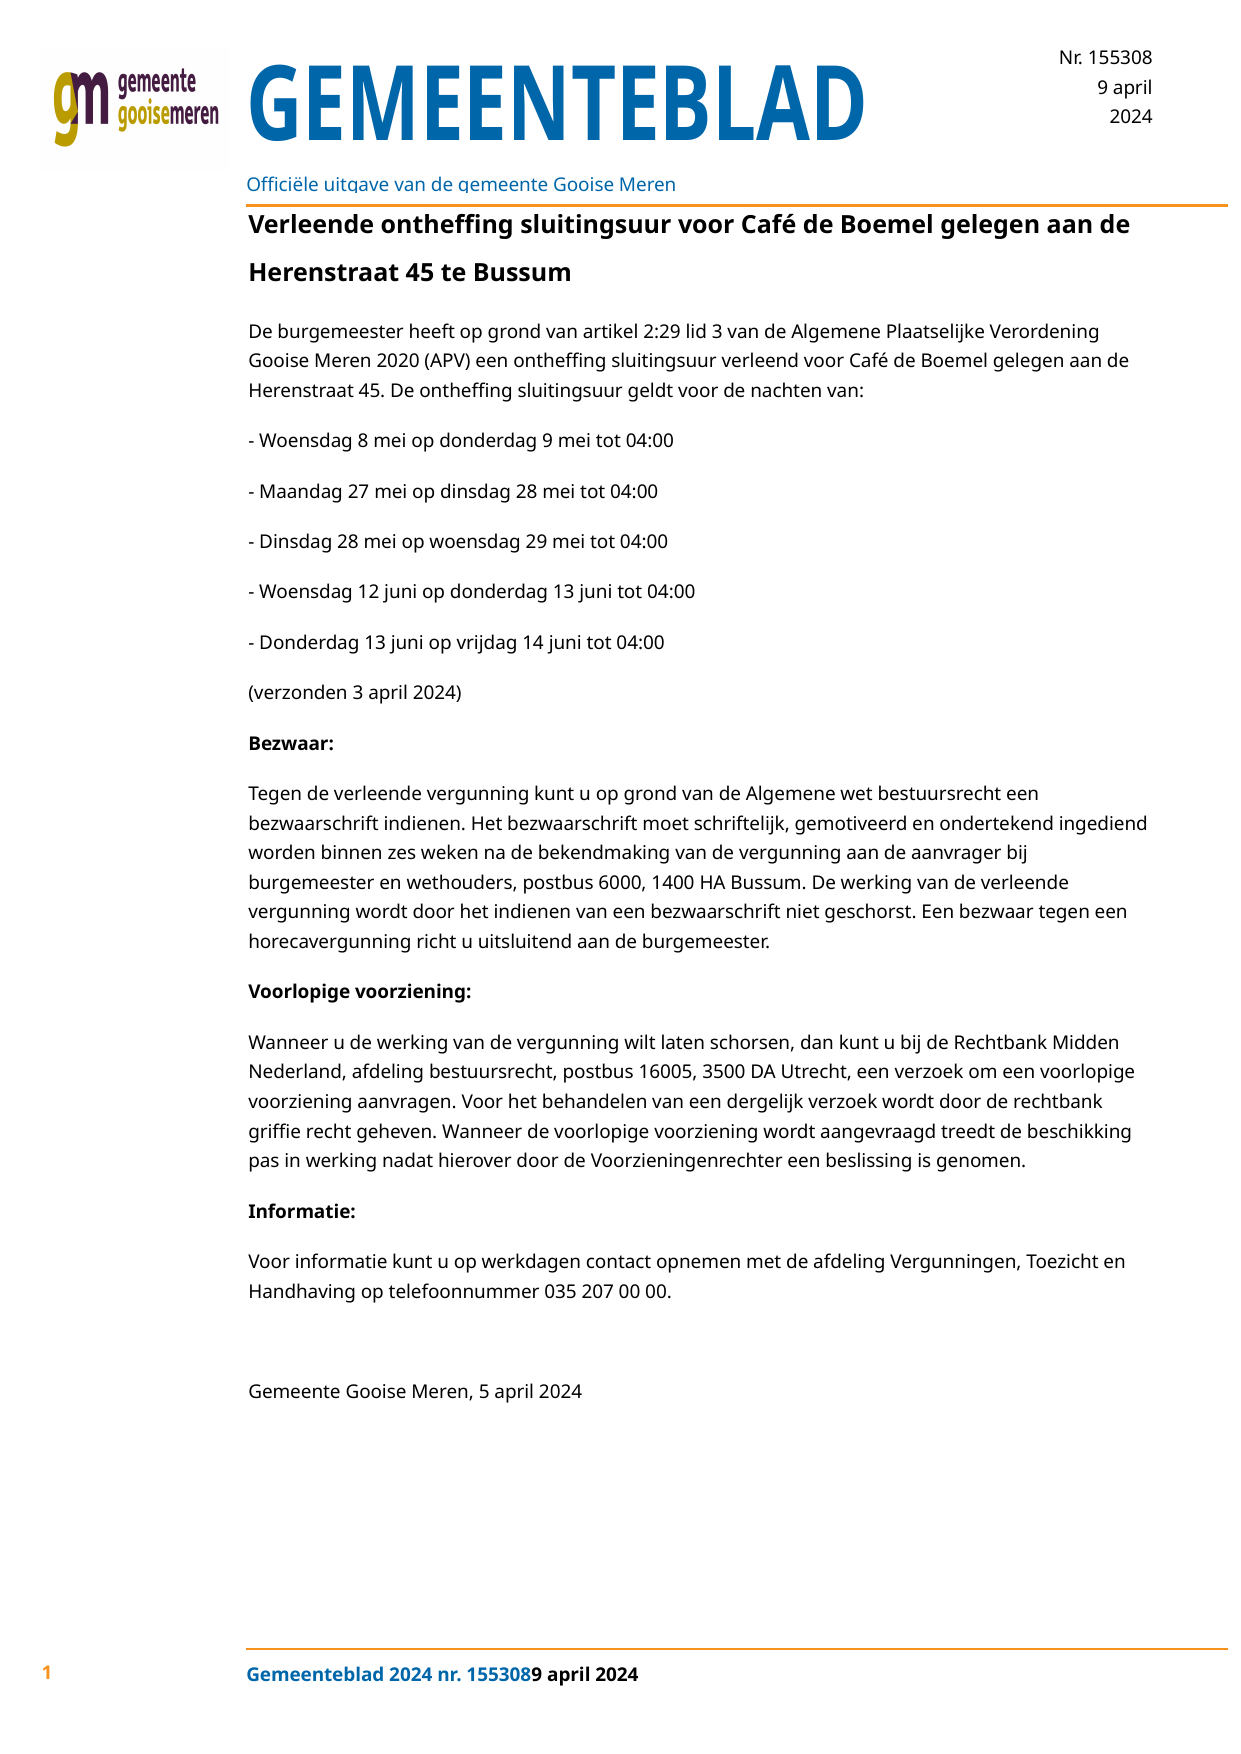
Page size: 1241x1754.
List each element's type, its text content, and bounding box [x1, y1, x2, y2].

text Voor informatie kunt u op werkdagen contact opnemen met de afdeling Vergunningen, Toezicht en Handhaving op telefoonnummer 035 207 00 00. [248, 1248, 1152, 1304]
text - Maandag 27 mei op dinsdag 28 mei tot 04:00 [248, 478, 1152, 504]
text Verleende ontheffing sluitingsuur voor Café de Boemel gelegen aan de Herenstraat 45 te Bussum [248, 207, 1152, 288]
text De burgemeester heeft op grond van artikel 2:29 lid 3 van de Algemene Plaatselijke Verordening Gooise Meren 2020 (APV) een ontheffing sluitingsuur verleend voor Café de Boemel gelegen aan de Herenstraat 45. De ontheffing sluitingsuur geldt voor de nachten van: [248, 318, 1152, 403]
text Wanneer u de werking van de vergunning wilt laten schorsen, dan kunt u bij de Rechtbank Midden Nederland, afdeling bestuursrecht, postbus 16005, 3500 DA Utrecht, een verzoek om een voorlopige voorziening aanvragen. Voor het behandelen van een dergelijk verzoek wordt door de rechtbank griffie recht geheven. Wanneer de voorlopige voorziening wordt aangevraagd treedt de beschikking pas in werking nadat hierover door de Voorzieningenrechter een beslissing is genomen. [248, 1029, 1152, 1173]
text Tegen de verleende vergunning kunt u op grond van de Algemene wet bestuursrecht een bezwaarschrift indienen. Het bezwaarschrift moet schriftelijk, gemotiveerd en ondertekend ingediend worden binnen zes weken na de bekendmaking van de vergunning aan de aanvrager bij burgemeester en wethouders, postbus 6000, 1400 HA Bussum. De werking van de verleende vergunning wordt door het indienen van een bezwaarschrift niet geschorst. Een bezwaar tegen een horecavergunning richt u uitsluitend aan de burgemeester. [248, 780, 1152, 954]
text - Dinsdag 28 mei op woensdag 29 mei tot 04:00 [248, 528, 1152, 554]
text Bezwaar: [248, 730, 1152, 756]
text Informatie: [248, 1198, 1152, 1224]
text (verzonden 3 april 2024) [248, 679, 1152, 705]
text Voorlopige voorziening: [248, 979, 1152, 1004]
text - Woensdag 12 juni op donderdag 13 juni tot 04:00 [248, 579, 1152, 604]
text - Donderdag 13 juni op vrijdag 14 juni tot 04:00 [248, 629, 1152, 655]
picture [41, 47, 231, 172]
text - Woensdag 8 mei op donderdag 9 mei tot 04:00 [248, 427, 1152, 453]
text Gemeente Gooise Meren, 5 april 2024 [248, 1379, 1152, 1404]
